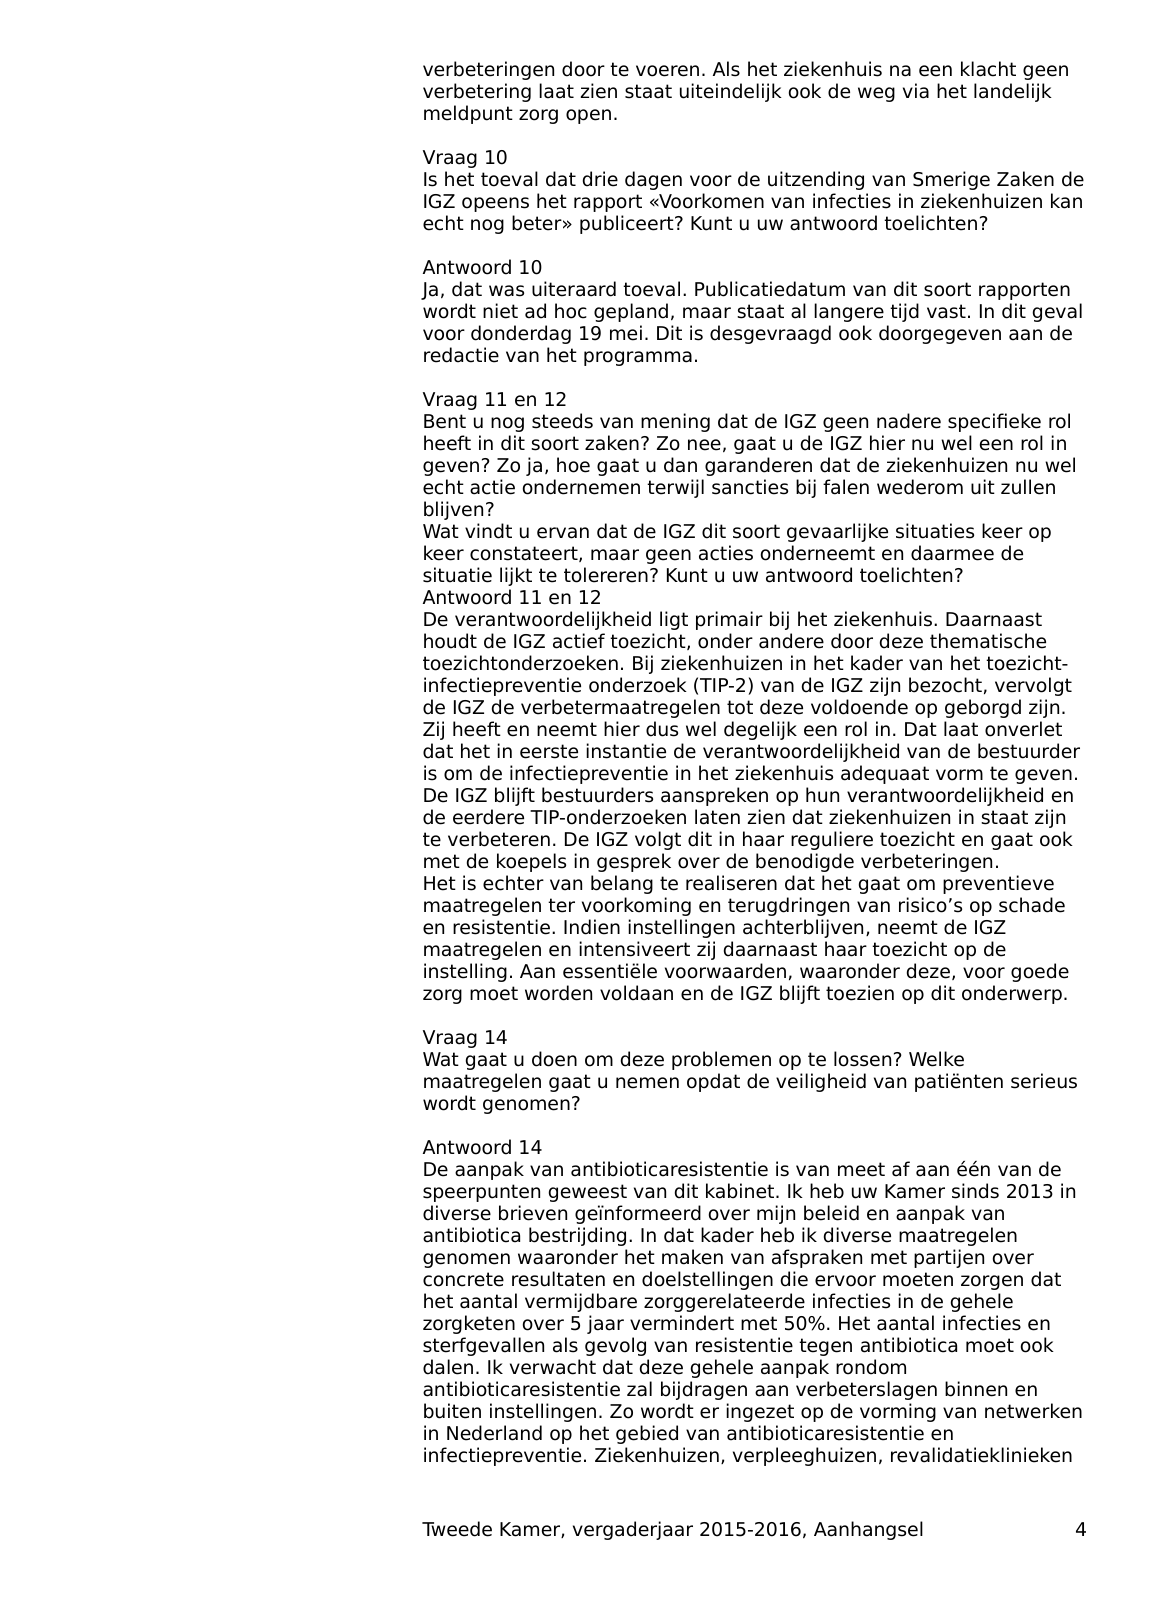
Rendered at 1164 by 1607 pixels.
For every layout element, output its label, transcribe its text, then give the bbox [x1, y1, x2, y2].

text Het is echter van belang te realiseren dat het gaat om preventieve maatregelen ter voorkoming en terugdringen van risico’s op schade en resistentie. Indien instellingen achterblijven, neemt de IGZ maatregelen en intensiveert zij daarnaast haar toezicht op de instelling. Aan essentiële voorwaarden, waaronder deze, voor goede zorg moet worden voldaan en de IGZ blijft toezien op dit onderwerp. [422, 873, 1087, 1005]
text verbeteringen door te voeren. Als het ziekenhuis na een klacht geen verbetering laat zien staat uiteindelijk ook de weg via het landelijk meldpunt zorg open. [422, 59, 1087, 125]
text Antwoord 14 [422, 1137, 1087, 1159]
text Bent u nog steeds van mening dat de IGZ geen nadere specifieke rol heeft in dit soort zaken? Zo nee, gaat u de IGZ hier nu wel een rol in geven? Zo ja, hoe gaat u dan garanderen dat de ziekenhuizen nu wel echt actie ondernemen terwijl sancties bij falen wederom uit zullen blijven? [422, 411, 1087, 521]
text De verantwoordelijkheid ligt primair bij het ziekenhuis. Daarnaast houdt de IGZ actief toezicht, onder andere door deze thematische toezichtonderzoeken. Bij ziekenhuizen in het kader van het toezicht-infectiepreventie onderzoek (TIP-2) van de IGZ zijn bezocht, vervolgt de IGZ de verbetermaatregelen tot deze voldoende op geborgd zijn. Zij heeft en neemt hier dus wel degelijk een rol in. Dat laat onverlet dat het in eerste instantie de verantwoordelijkheid van de bestuurder is om de infectiepreventie in het ziekenhuis adequaat vorm te geven. De IGZ blijft bestuurders aanspreken op hun verantwoordelijkheid en de eerdere TIP-onderzoeken laten zien dat ziekenhuizen in staat zijn te verbeteren. De IGZ volgt dit in haar reguliere toezicht en gaat ook met de koepels in gesprek over de benodigde verbeteringen. [422, 609, 1087, 873]
text Is het toeval dat drie dagen voor de uitzending van Smerige Zaken de IGZ opeens het rapport «Voorkomen van infecties in ziekenhuizen kan echt nog beter» publiceert? Kunt u uw antwoord toelichten? [422, 169, 1087, 235]
text Wat vindt u ervan dat de IGZ dit soort gevaarlijke situaties keer op keer constateert, maar geen acties onderneemt en daarmee de situatie lijkt te tolereren? Kunt u uw antwoord toelichten? [422, 521, 1087, 587]
text Vraag 10 [422, 147, 1087, 169]
text Ja, dat was uiteraard toeval. Publicatiedatum van dit soort rapporten wordt niet ad hoc gepland, maar staat al langere tijd vast. In dit geval voor donderdag 19 mei. Dit is desgevraagd ook doorgegeven aan de redactie van het programma. [422, 279, 1087, 367]
text Wat gaat u doen om deze problemen op te lossen? Welke maatregelen gaat u nemen opdat de veiligheid van patiënten serieus wordt genomen? [422, 1049, 1087, 1115]
text Vraag 14 [422, 1027, 1087, 1049]
text De aanpak van antibioticaresistentie is van meet af aan één van de speerpunten geweest van dit kabinet. Ik heb uw Kamer sinds 2013 in diverse brieven geïnformeerd over mijn beleid en aanpak van antibiotica bestrijding. In dat kader heb ik diverse maatregelen genomen waaronder het maken van afspraken met partijen over concrete resultaten en doelstellingen die ervoor moeten zorgen dat het aantal vermijdbare zorggerelateerde infecties in de gehele zorgketen over 5 jaar vermindert met 50%. Het aantal infecties en sterfgevallen als gevolg van resistentie tegen antibiotica moet ook dalen. Ik verwacht dat deze gehele aanpak rondom antibioticaresistentie zal bijdragen aan verbeterslagen binnen en buiten instellingen. Zo wordt er ingezet op de vorming van netwerken in Nederland op het gebied van antibioticaresistentie en infectiepreventie. Ziekenhuizen, verpleeghuizen, revalidatieklinieken [422, 1159, 1087, 1467]
text Vraag 11 en 12 [422, 389, 1087, 411]
text Antwoord 10 [422, 257, 1087, 279]
text Antwoord 11 en 12 [422, 587, 1087, 609]
